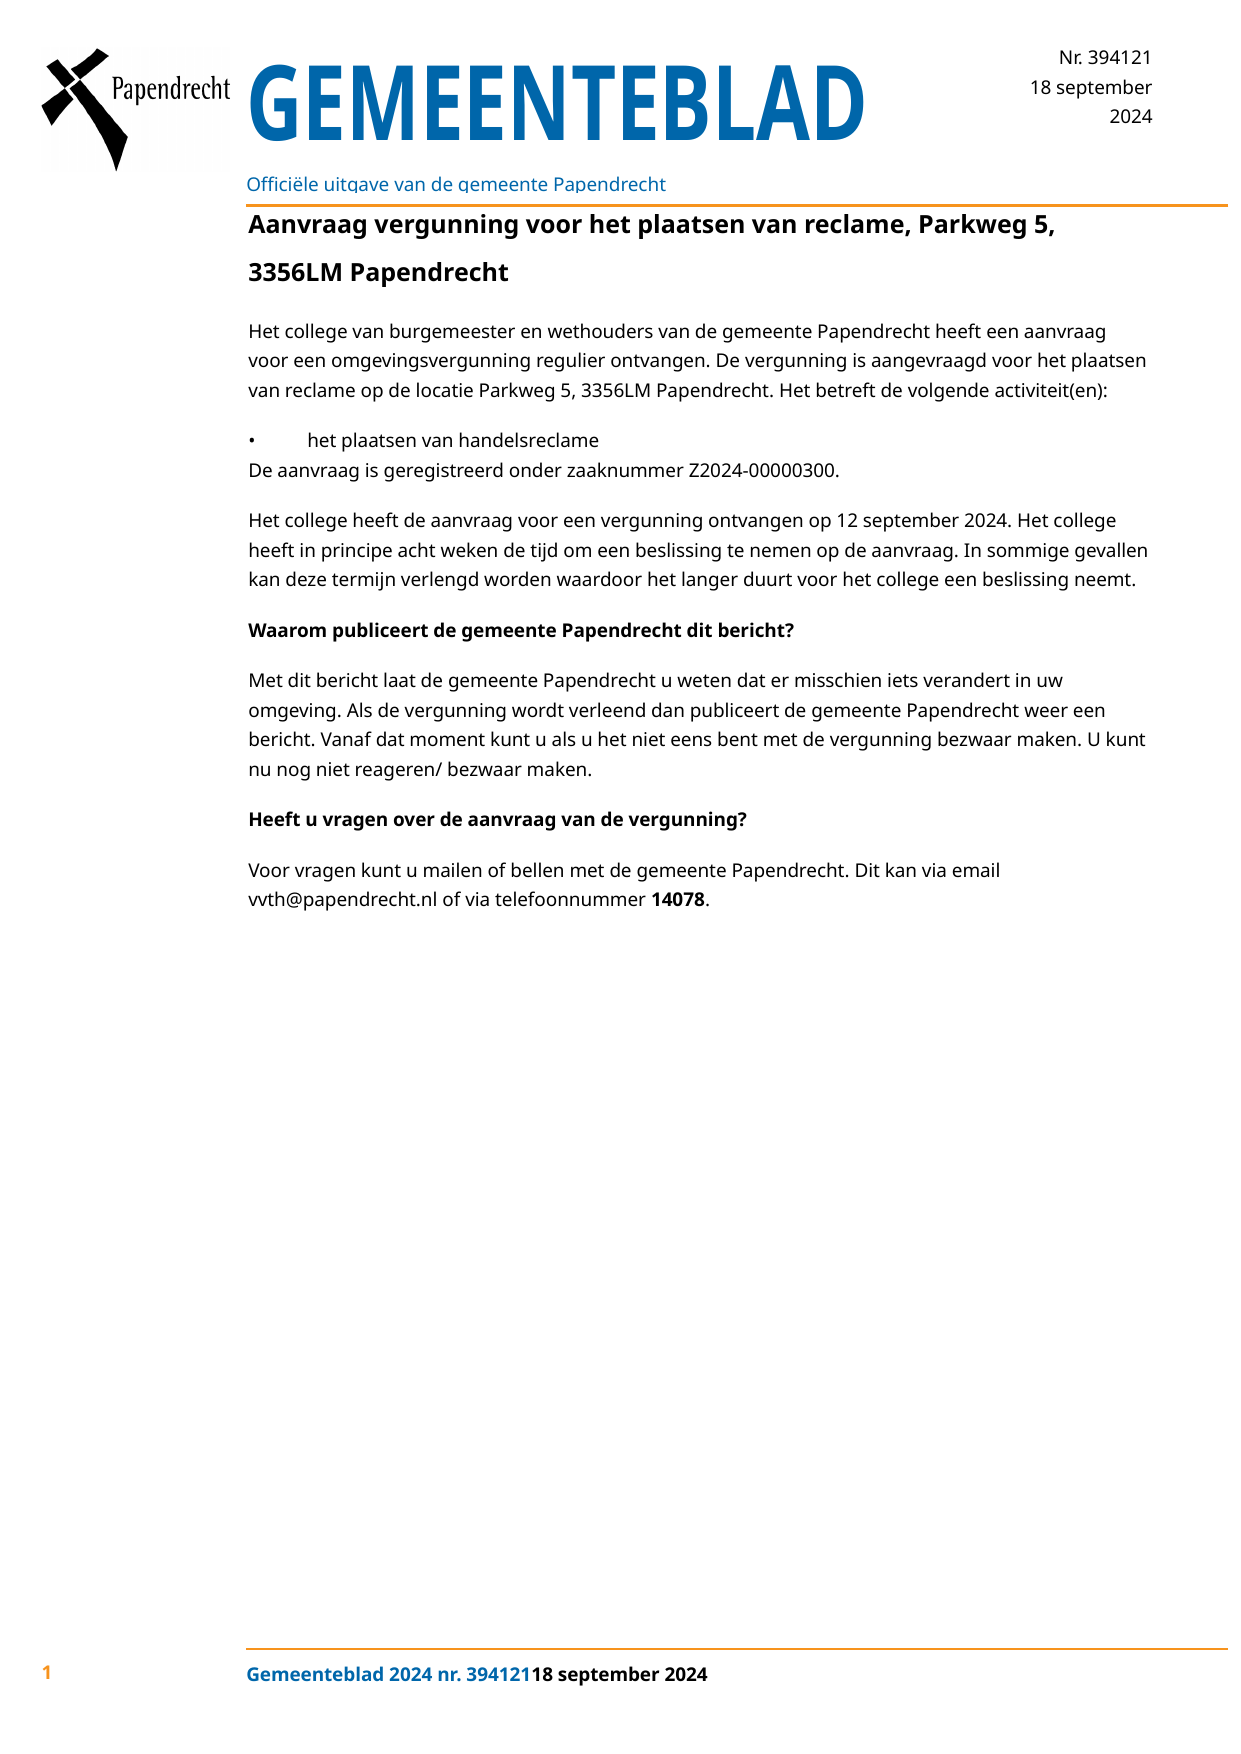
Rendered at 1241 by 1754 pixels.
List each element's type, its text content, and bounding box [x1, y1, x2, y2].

text Het college heeft de aanvraag voor een vergunning ontvangen op 12 september 2024. Het college heeft in principe acht weken de tijd om een beslissing te nemen op de aanvraag. In sommige gevallen kan deze termijn verlengd worden waardoor het langer duurt voor het college een beslissing neemt. [248, 507, 1152, 592]
text De aanvraag is geregistreerd onder zaaknummer Z2024-00000300. [248, 457, 1152, 483]
list het plaatsen van handelsreclame [248, 427, 1152, 453]
text Aanvraag vergunning voor het plaatsen van reclame, Parkweg 5, 3356LM Papendrecht [248, 207, 1152, 288]
text Waarom publiceert de gemeente Papendrecht dit bericht? [248, 617, 1152, 643]
picture [41, 47, 231, 172]
text Het college van burgemeester en wethouders van de gemeente Papendrecht heeft een aanvraag voor een omgevingsvergunning regulier ontvangen. De vergunning is aangevraagd voor het plaatsen van reclame op de locatie Parkweg 5, 3356LM Papendrecht. Het betreft de volgende activiteit(en): [248, 318, 1152, 403]
text Met dit bericht laat de gemeente Papendrecht u weten dat er misschien iets verandert in uw omgeving. Als de vergunning wordt verleend dan publiceert de gemeente Papendrecht weer een bericht. Vanaf dat moment kunt u als u het niet eens bent met de vergunning bezwaar maken. U kunt nu nog niet reageren/ bezwaar maken. [248, 667, 1152, 782]
text Voor vragen kunt u mailen of bellen met de gemeente Papendrecht. Dit kan via email vvth@papendrecht.nl of via telefoonnummer 14078. [248, 857, 1152, 912]
text Heeft u vragen over de aanvraag van de vergunning? [248, 807, 1152, 832]
